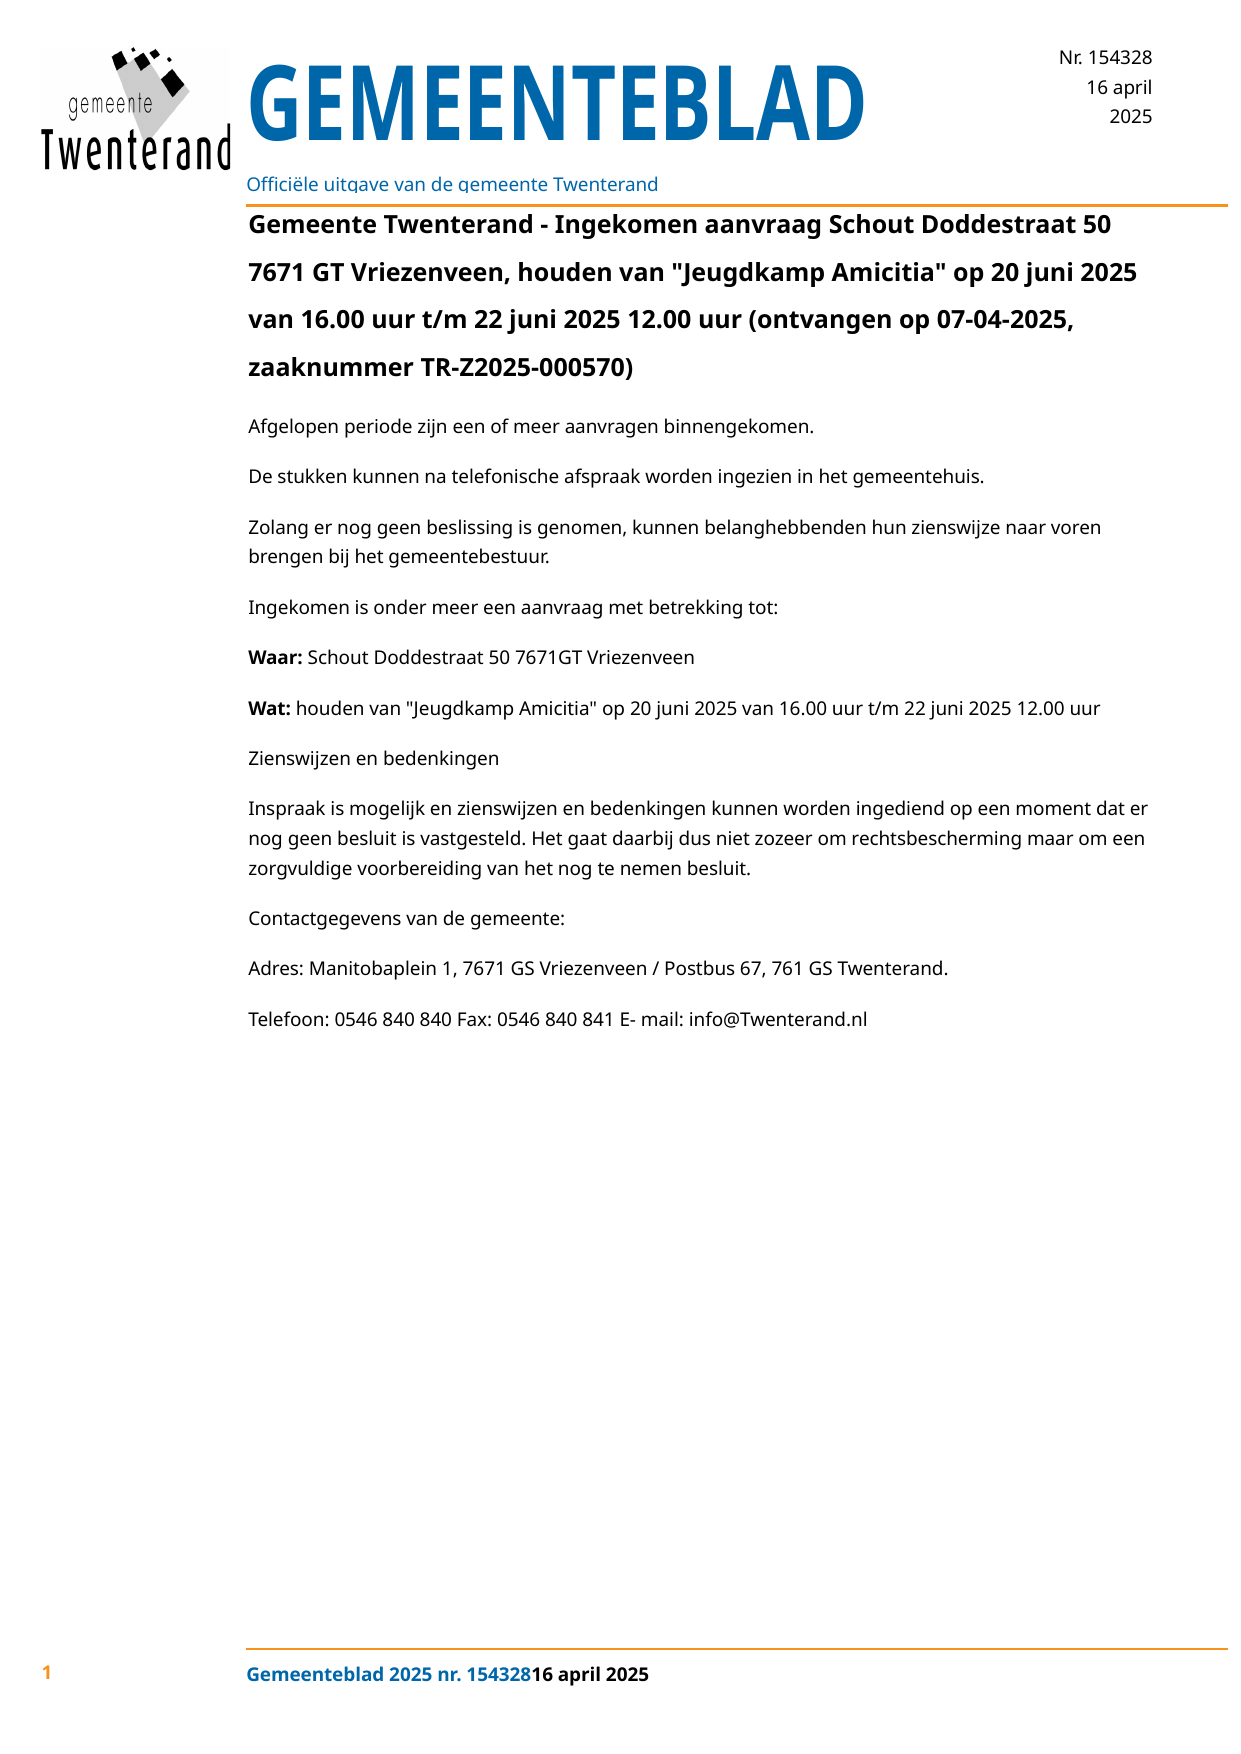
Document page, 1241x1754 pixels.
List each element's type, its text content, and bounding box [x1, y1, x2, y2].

text Inspraak is mogelijk en zienswijzen en bedenkingen kunnen worden ingediend op een moment dat er nog geen besluit is vastgesteld. Het gaat daarbij dus niet zozeer om rechtsbescherming maar om een zorgvuldige voorbereiding van het nog te nemen besluit. [248, 796, 1152, 881]
picture [41, 47, 231, 172]
text Zolang er nog geen beslissing is genomen, kunnen belanghebbenden hun zienswijze naar voren brengen bij het gemeentebestuur. [248, 514, 1152, 569]
text Gemeente Twenterand - Ingekomen aanvraag Schout Doddestraat 50 7671 GT Vriezenveen, houden van "Jeugdkamp Amicitia" op 20 juni 2025 van 16.00 uur t/m 22 juni 2025 12.00 uur (ontvangen op 07-04-2025, zaaknummer TR-Z2025-000570) [248, 207, 1152, 384]
text Ingekomen is onder meer een aanvraag met betrekking tot: [248, 594, 1152, 620]
text Adres: Manitobaplein 1, 7671 GS Vriezenveen / Postbus 67, 761 GS Twenterand. [248, 956, 1152, 981]
text Afgelopen periode zijn een of meer aanvragen binnengekomen. [248, 413, 1152, 439]
text Contactgegevens van de gemeente: [248, 905, 1152, 931]
text Telefoon: 0546 840 840 Fax: 0546 840 841 E- mail: info@Twenterand.nl [248, 1006, 1152, 1032]
text De stukken kunnen na telefonische afspraak worden ingezien in het gemeentehuis. [248, 463, 1152, 489]
text Zienswijzen en bedenkingen [248, 745, 1152, 771]
text Wat: houden van "Jeugdkamp Amicitia" op 20 juni 2025 van 16.00 uur t/m 22 juni 2025 12.00 uur [248, 695, 1152, 721]
text Waar: Schout Doddestraat 50 7671GT Vriezenveen [248, 644, 1152, 670]
